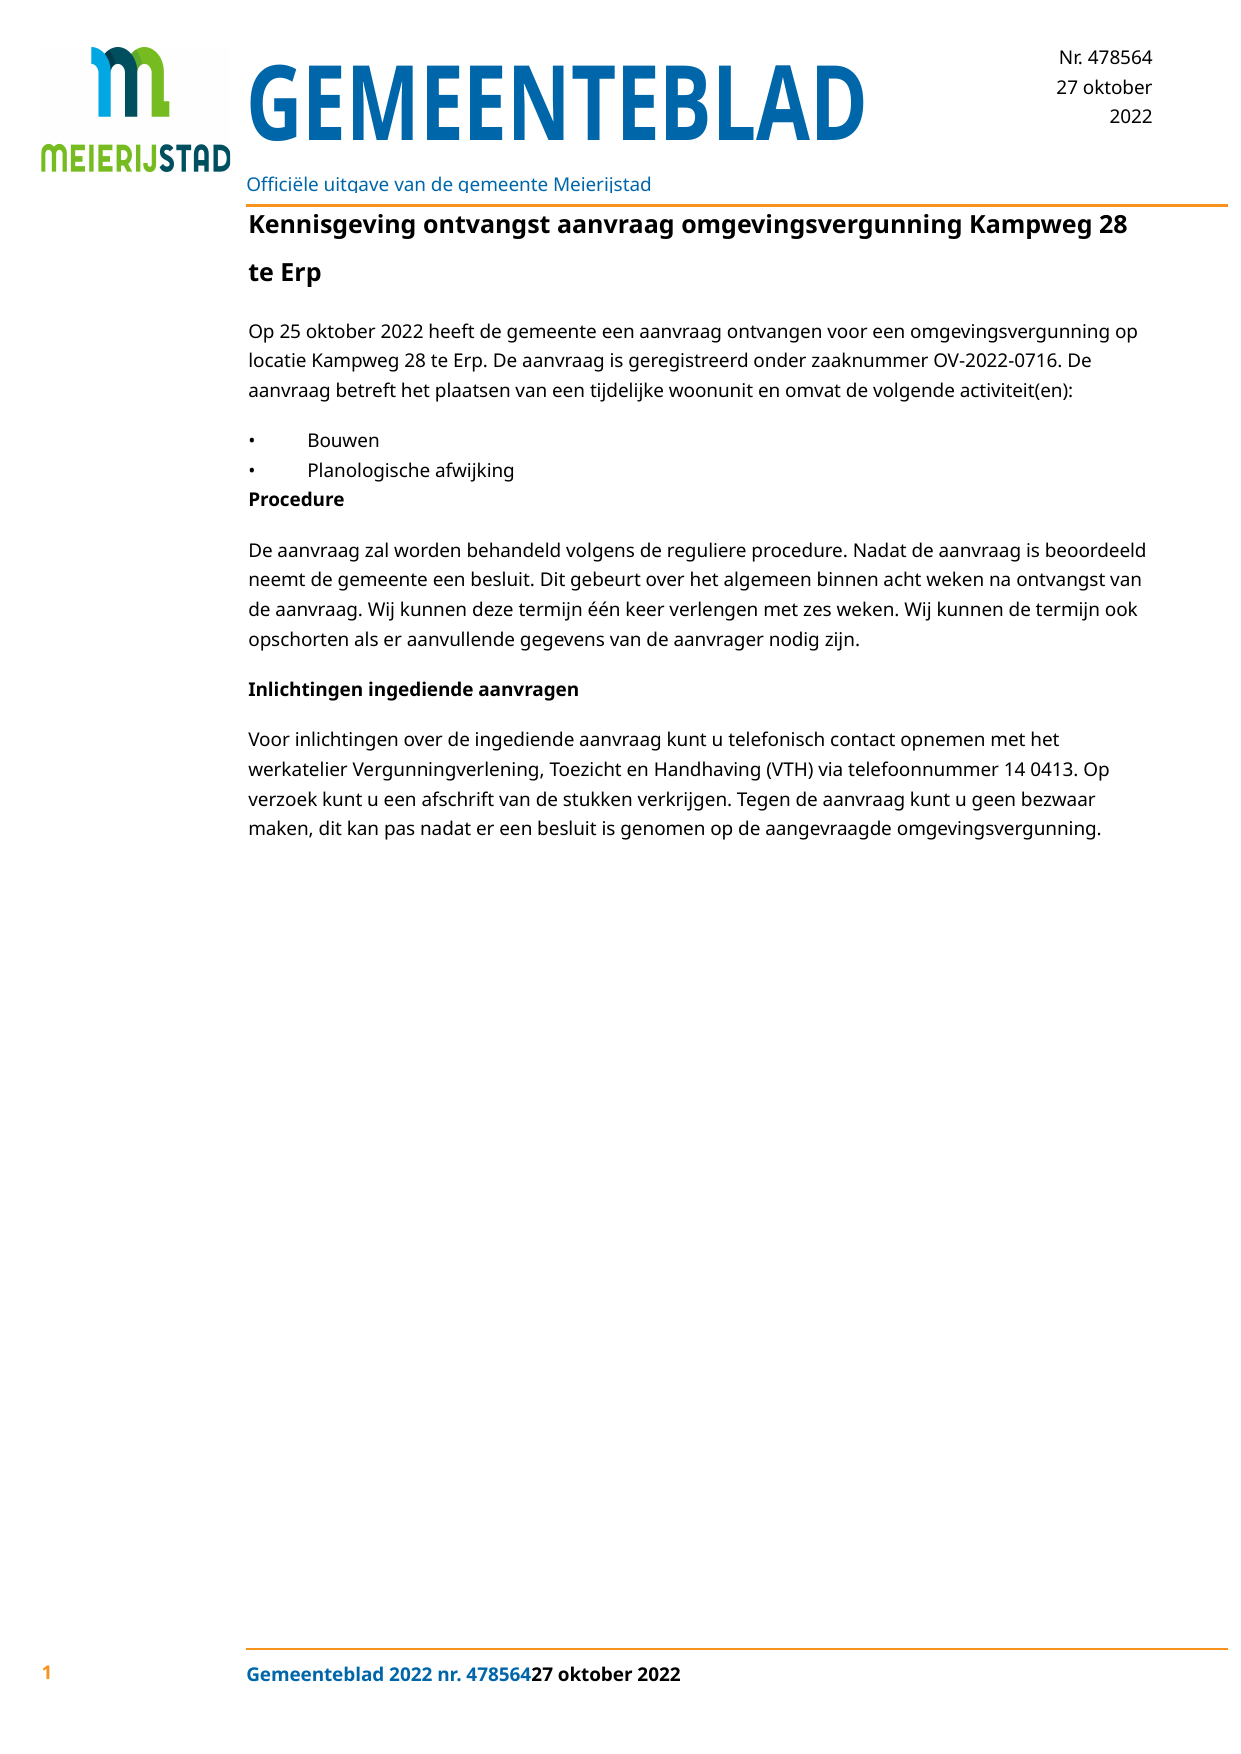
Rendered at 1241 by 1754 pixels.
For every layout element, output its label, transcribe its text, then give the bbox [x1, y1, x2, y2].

text Voor inlichtingen over de ingediende aanvraag kunt u telefonisch contact opnemen met het werkatelier Vergunningverlening, Toezicht en Handhaving (VTH) via telefoonnummer 14 0413. Op verzoek kunt u een afschrift van de stukken verkrijgen. Tegen de aanvraag kunt u geen bezwaar maken, dit kan pas nadat er een besluit is genomen op de aangevraagde omgevingsvergunning. [248, 727, 1152, 841]
text Inlichtingen ingediende aanvragen [248, 676, 1152, 702]
list Bouwen [248, 427, 1152, 453]
picture [41, 47, 231, 172]
text De aanvraag zal worden behandeld volgens de reguliere procedure. Nadat de aanvraag is beoordeeld neemt de gemeente een besluit. Dit gebeurt over het algemeen binnen acht weken na ontvangst van de aanvraag. Wij kunnen deze termijn één keer verlengen met zes weken. Wij kunnen de termijn ook opschorten als er aanvullende gegevens van de aanvrager nodig zijn. [248, 537, 1152, 652]
text Op 25 oktober 2022 heeft de gemeente een aanvraag ontvangen voor een omgevingsvergunning op locatie Kampweg 28 te Erp. De aanvraag is geregistreerd onder zaaknummer OV-2022-0716. De aanvraag betreft het plaatsen van een tijdelijke woonunit en omvat de volgende activiteit(en): [248, 318, 1152, 403]
text Procedure [248, 487, 1152, 512]
list Planologische afwijking [248, 457, 1152, 483]
text Kennisgeving ontvangst aanvraag omgevingsvergunning Kampweg 28 te Erp [248, 207, 1152, 288]
